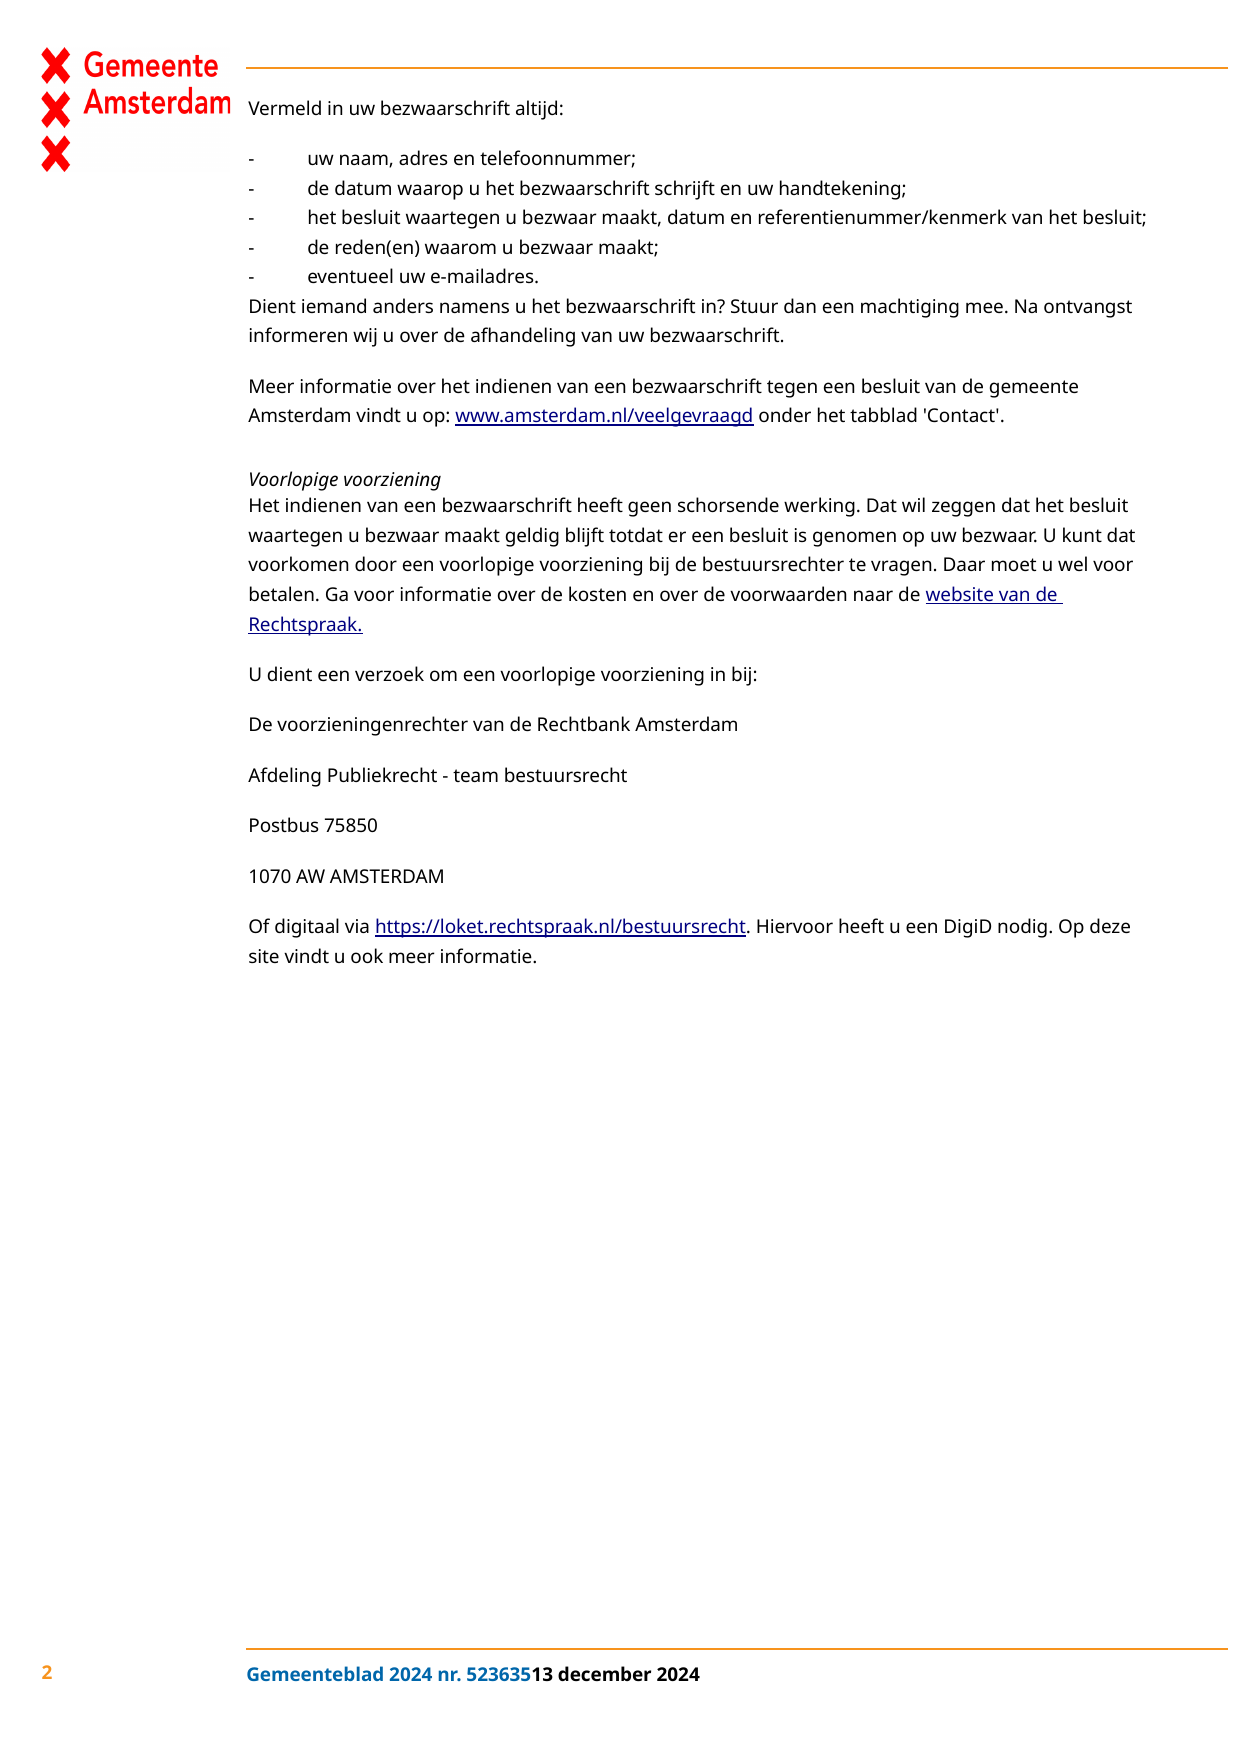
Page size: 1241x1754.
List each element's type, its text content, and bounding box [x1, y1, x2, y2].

picture [41, 47, 231, 172]
list het besluit waartegen u bezwaar maakt, datum en referentienummer/kenmerk van het besluit; [248, 204, 1152, 230]
text U dient een verzoek om een voorlopige voorziening in bij: [248, 661, 1152, 687]
text Dient iemand anders namens u het bezwaarschrift in? Stuur dan een machtiging mee. Na ontvangst informeren wij u over de afhandeling van uw bezwaarschrift. [248, 293, 1152, 348]
text Postbus 75850 [248, 812, 1152, 838]
list de reden(en) waarom u bezwaar maakt; [248, 234, 1152, 260]
text Het indienen van een bezwaarschrift heeft geen schorsende werking. Dat wil zeggen dat het besluit waartegen u bezwaar maakt geldig blijft totdat er een besluit is genomen op uw bezwaar. U kunt dat voorkomen door een voorlopige voorziening bij de bestuursrechter te vragen. Daar moet u wel voor betalen. Ga voor informatie over de kosten en over de voorwaarden naar de website van de Rechtspraak. [248, 492, 1152, 636]
list uw naam, adres en telefoonnummer; [248, 145, 1152, 171]
text Afdeling Publiekrecht - team bestuursrecht [248, 762, 1152, 788]
list de datum waarop u het bezwaarschrift schrijft en uw handtekening; [248, 175, 1152, 201]
text Of digitaal via https://loket.rechtspraak.nl/bestuursrecht. Hiervoor heeft u een DigiD nodig. Op deze site vindt u ook meer informatie. [248, 913, 1152, 968]
text Meer informatie over het indienen van een bezwaarschrift tegen een besluit van de gemeente Amsterdam vindt u op: www.amsterdam.nl/veelgevraagd onder het tabblad 'Contact'. [248, 373, 1152, 428]
text De voorzieningenrechter van de Rechtbank Amsterdam [248, 712, 1152, 737]
list eventueel uw e-mailadres. [248, 263, 1152, 289]
text Vermeld in uw bezwaarschrift altijd: [248, 95, 1152, 121]
text 1070 AW AMSTERDAM [248, 863, 1152, 888]
text Voorlopige voorziening [248, 467, 1152, 492]
